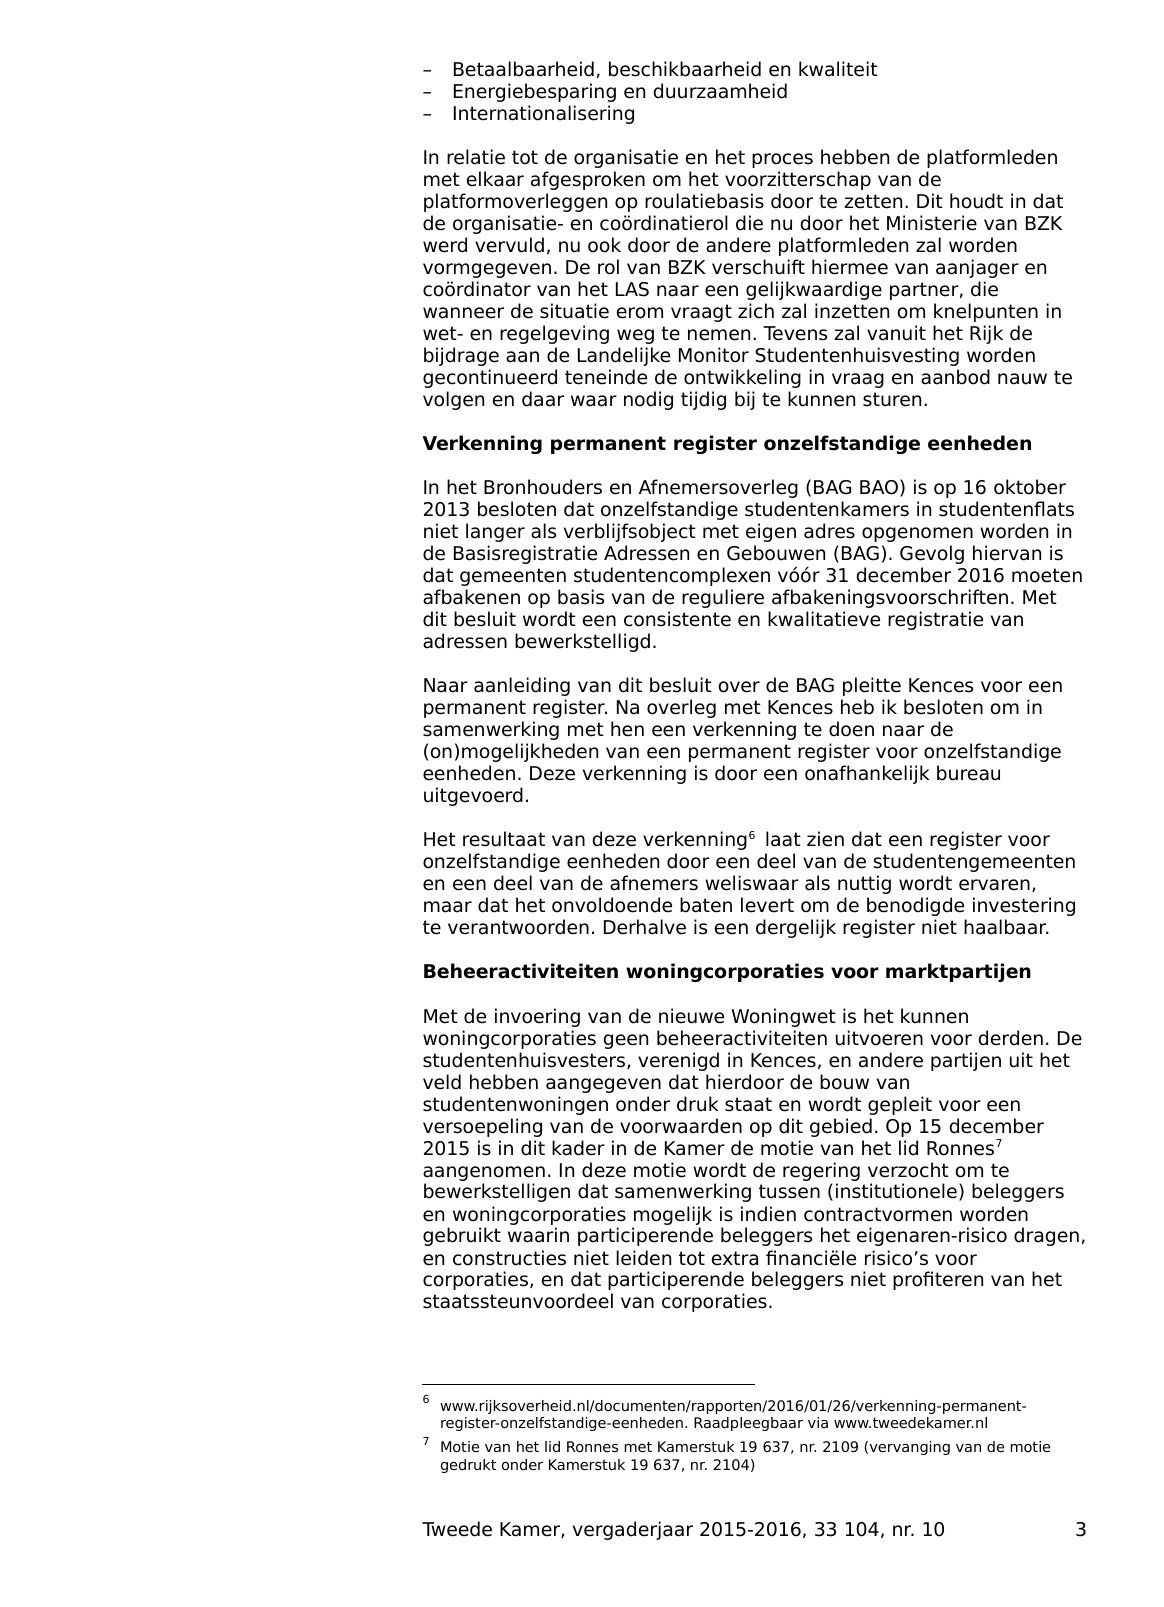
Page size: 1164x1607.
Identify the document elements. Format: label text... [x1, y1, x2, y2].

text In het Bronhouders en Afnemersoverleg (BAG BAO) is op 16 oktober 2013 besloten dat onzelfstandige studentenkamers in studentenflats niet langer als verblijfsobject met eigen adres opgenomen worden in de Basisregistratie Adressen en Gebouwen (BAG). Gevolg hiervan is dat gemeenten studentencomplexen vóór 31 december 2016 moeten afbakenen op basis van de reguliere afbakeningsvoorschriften. Met dit besluit wordt een consistente en kwalitatieve registratie van adressen bewerkstelligd. [422, 477, 1087, 653]
text Motie van het lid Ronnes met Kamerstuk 19 637, nr. 2109 (vervanging van de motie gedrukt onder Kamerstuk 19 637, nr. 2104) [422, 1435, 1087, 1474]
text Naar aanleiding van dit besluit over de BAG pleitte Kences voor een permanent register. Na overleg met Kences heb ik besloten om in samenwerking met hen een verkenning te doen naar de (on)mogelijkheden van een permanent register voor onzelfstandige eenheden. Deze verkenning is door een onafhankelijk bureau uitgevoerd. [422, 675, 1087, 807]
subtitle Beheeractiviteiten woningcorporaties voor marktpartijen [422, 961, 1087, 983]
text – Betaalbaarheid, beschikbaarheid en kwaliteit [422, 59, 1087, 81]
text – Energiebesparing en duurzaamheid [422, 81, 1087, 103]
text In relatie tot de organisatie en het proces hebben de platformleden met elkaar afgesproken om het voorzitterschap van de platformoverleggen op roulatiebasis door te zetten. Dit houdt in dat de organisatie- en coördinatierol die nu door het Ministerie van BZK werd vervuld, nu ook door de andere platformleden zal worden vormgegeven. De rol van BZK verschuift hiermee van aanjager en coördinator van het LAS naar een gelijkwaardige partner, die wanneer de situatie erom vraagt zich zal inzetten om knelpunten in wet- en regelgeving weg te nemen. Tevens zal vanuit het Rijk de bijdrage aan de Landelijke Monitor Studentenhuisvesting worden gecontinueerd teneinde de ontwikkeling in vraag en aanbod nauw te volgen en daar waar nodig tijdig bij te kunnen sturen. [422, 147, 1087, 411]
text Met de invoering van de nieuwe Woningwet is het kunnen woningcorporaties geen beheeractiviteiten uitvoeren voor derden. De studentenhuisvesters, verenigd in Kences, en andere partijen uit het veld hebben aangegeven dat hierdoor de bouw van studentenwoningen onder druk staat en wordt gepleit voor een versoepeling van de voorwaarden op dit gebied. Op 15 december 2015 is in dit kader in de Kamer de motie van het lid Ronnes aangenomen. In deze motie wordt de regering verzocht om te bewerkstelligen dat samenwerking tussen (institutionele) beleggers en woningcorporaties mogelijk is indien contractvormen worden gebruikt waarin participerende beleggers het eigenaren-risico dragen, en constructies niet leiden tot extra financiële risico’s voor corporaties, en dat participerende beleggers niet profiteren van het staatssteunvoordeel van corporaties. [422, 1006, 1087, 1313]
subtitle Verkenning permanent register onzelfstandige eenheden [422, 433, 1087, 455]
text – Internationalisering [422, 103, 1087, 125]
text www.rijksoverheid.nl/documenten/rapporten/2016/01/26/verkenning-permanent-register-onzelfstandige-eenheden. Raadpleegbaar via www.tweedekamer.nl [422, 1393, 1087, 1432]
text Het resultaat van deze verkenning laat zien dat een register voor onzelfstandige eenheden door een deel van de studentengemeenten en een deel van de afnemers weliswaar als nuttig wordt ervaren, maar dat het onvoldoende baten levert om de benodigde investering te verantwoorden. Derhalve is een dergelijk register niet haalbaar. [422, 829, 1087, 939]
